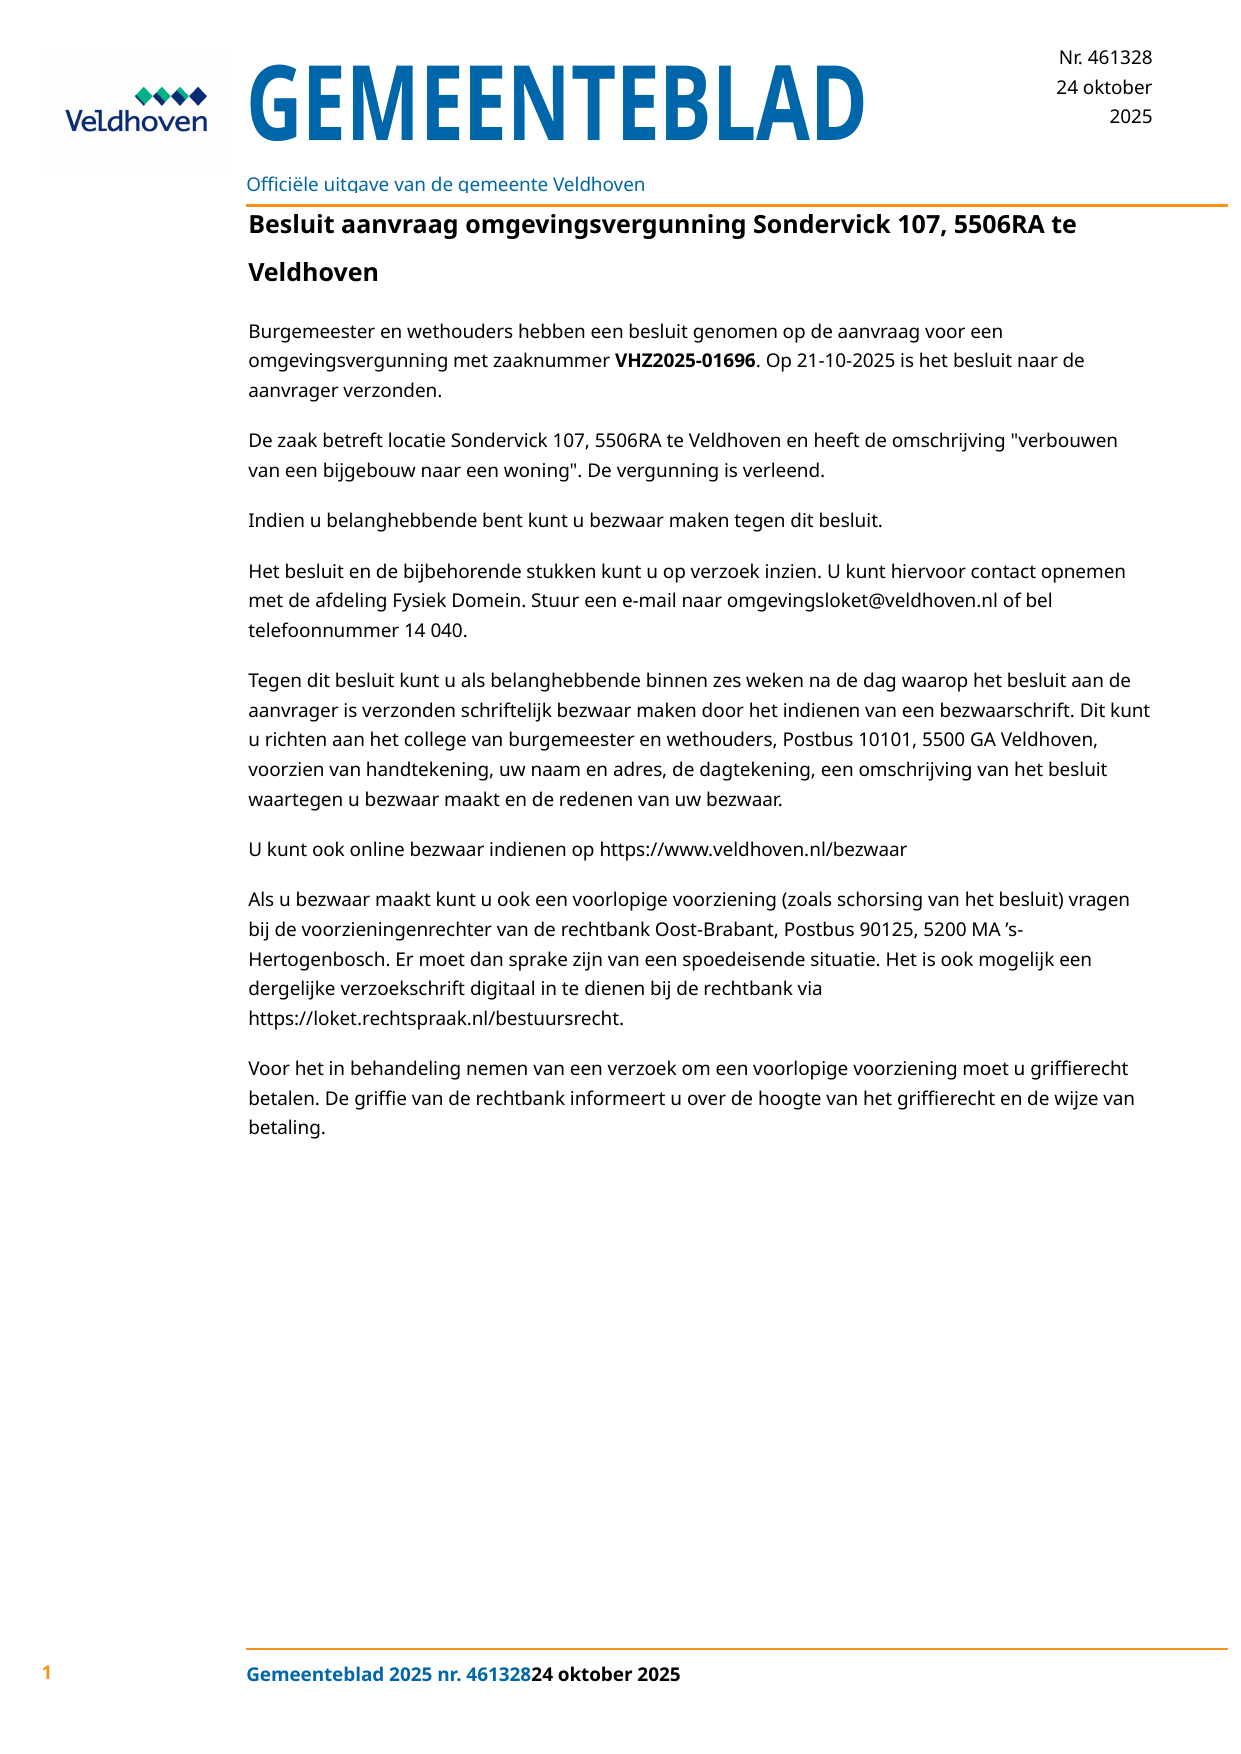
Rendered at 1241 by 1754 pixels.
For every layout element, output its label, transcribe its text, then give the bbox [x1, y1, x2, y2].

text Voor het in behandeling nemen van een verzoek om een voorlopige voorziening moet u griffierecht betalen. De griffie van de rechtbank informeert u over de hoogte van het griffierecht en de wijze van betaling. [248, 1055, 1152, 1140]
text De zaak betreft locatie Sondervick 107, 5506RA te Veldhoven en heeft de omschrijving "verbouwen van een bijgebouw naar een woning". De vergunning is verleend. [248, 427, 1152, 483]
text Besluit aanvraag omgevingsvergunning Sondervick 107, 5506RA te Veldhoven [248, 207, 1152, 288]
text Burgemeester en wethouders hebben een besluit genomen op de aanvraag voor een omgevingsvergunning met zaaknummer VHZ2025-01696. Op 21-10-2025 is het besluit naar de aanvrager verzonden. [248, 318, 1152, 403]
text Het besluit en de bijbehorende stukken kunt u op verzoek inzien. U kunt hiervoor contact opnemen met de afdeling Fysiek Domein. Stuur een e-mail naar omgevingsloket@veldhoven.nl of bel telefoonnummer 14 040. [248, 558, 1152, 643]
text Indien u belanghebbende bent kunt u bezwaar maken tegen dit besluit. [248, 507, 1152, 533]
text Als u bezwaar maakt kunt u ook een voorlopige voorziening (zoals schorsing van het besluit) vragen bij de voorzieningenrechter van de rechtbank Oost-Brabant, Postbus 90125, 5200 MA ’s-Hertogenbosch. Er moet dan sprake zijn van een spoedeisende situatie. Het is ook mogelijk een dergelijke verzoekschrift digitaal in te dienen bij de rechtbank via https://loket.rechtspraak.nl/bestuursrecht. [248, 887, 1152, 1031]
text Tegen dit besluit kunt u als belanghebbende binnen zes weken na de dag waarop het besluit aan de aanvrager is verzonden schriftelijk bezwaar maken door het indienen van een bezwaarschrift. Dit kunt u richten aan het college van burgemeester en wethouders, Postbus 10101, 5500 GA Veldhoven, voorzien van handtekening, uw naam en adres, de dagtekening, een omschrijving van het besluit waartegen u bezwaar maakt en de redenen van uw bezwaar. [248, 667, 1152, 812]
text U kunt ook online bezwaar indienen op https://www.veldhoven.nl/bezwaar [248, 836, 1152, 862]
picture [41, 47, 231, 172]
